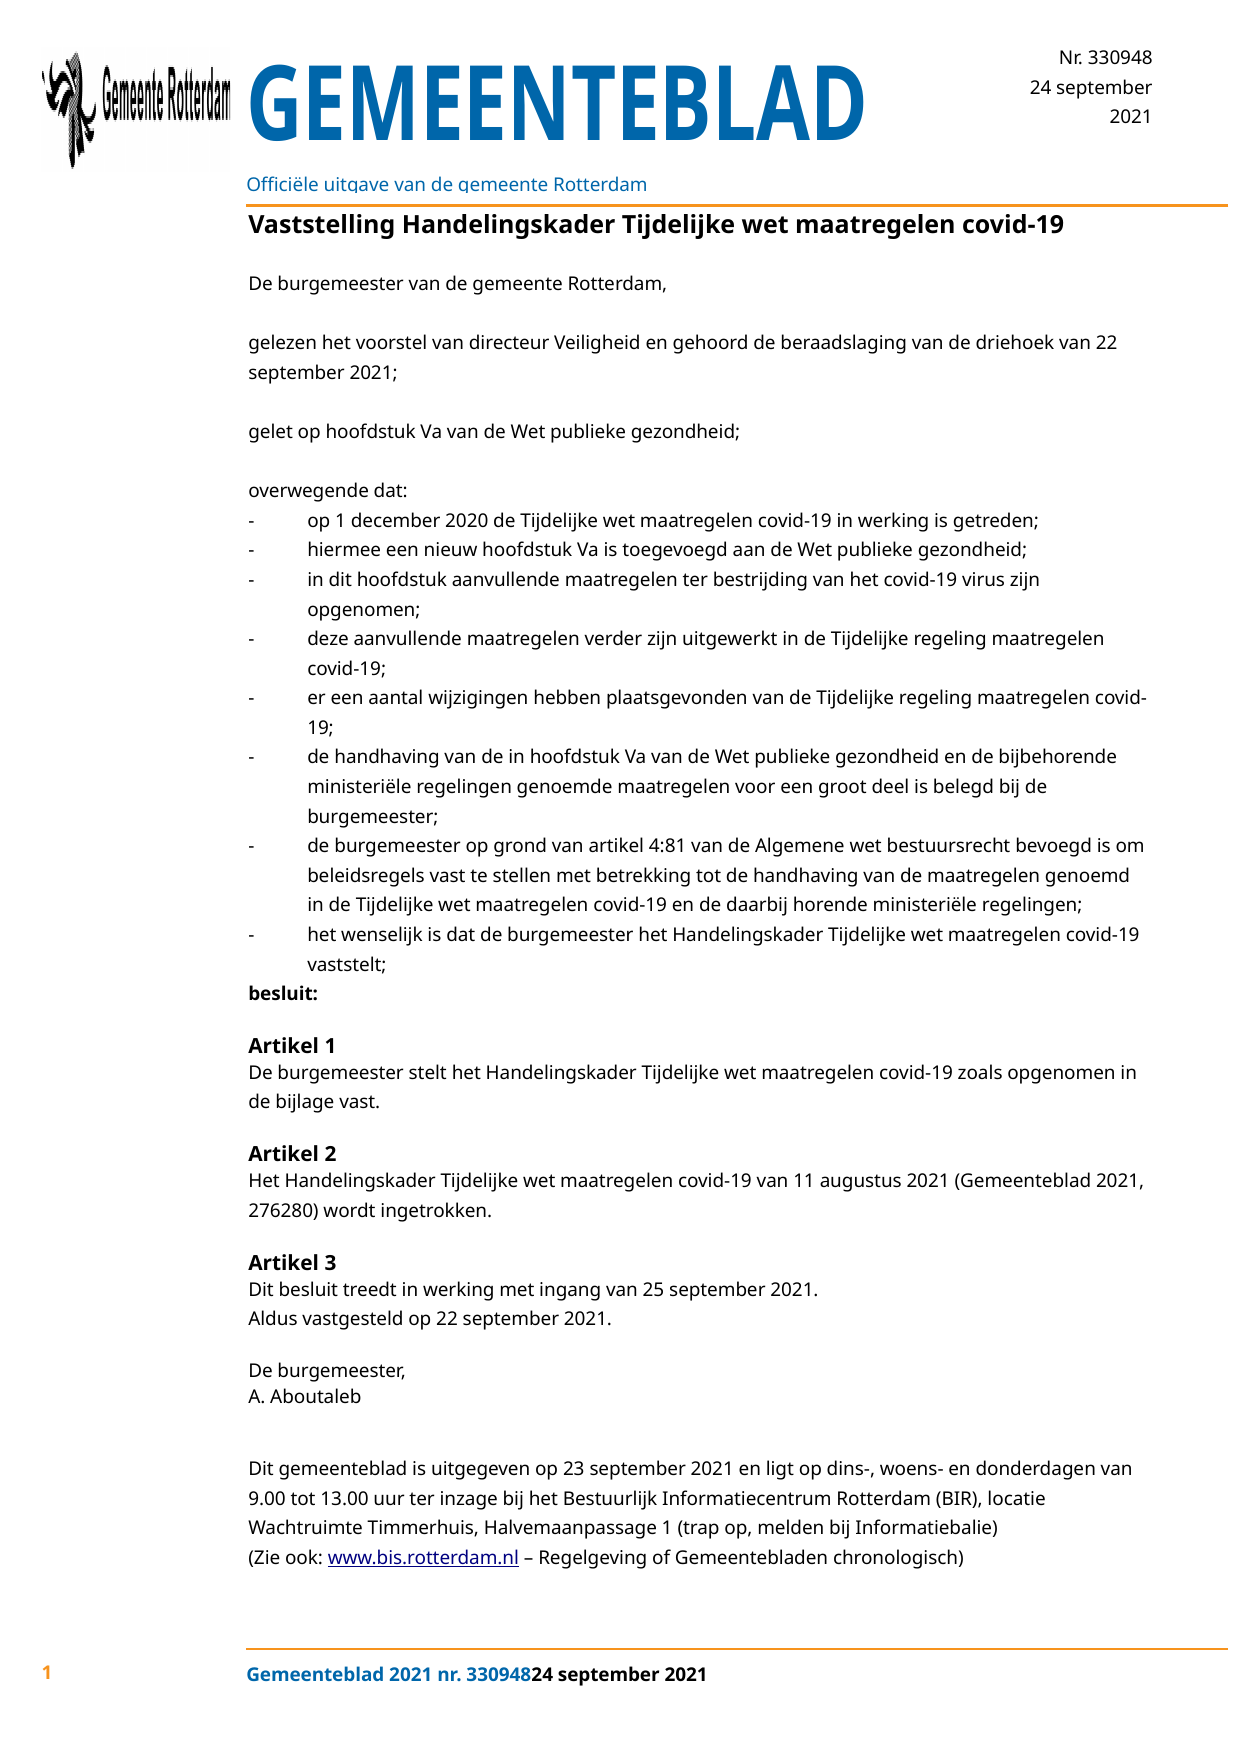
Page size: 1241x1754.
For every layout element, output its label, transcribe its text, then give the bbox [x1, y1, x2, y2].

picture [41, 47, 231, 172]
list de handhaving van de in hoofdstuk Va van de Wet publieke gezondheid en de bijbehorende ministeriële regelingen genoemde maatregelen voor een groot deel is belegd bij de burgemeester; [248, 744, 1152, 828]
list in dit hoofdstuk aanvullende maatregelen ter bestrijding van het covid-19 virus zijn opgenomen; [248, 566, 1152, 621]
text overwegende dat: [248, 477, 1152, 503]
list deze aanvullende maatregelen verder zijn uitgewerkt in de Tijdelijke regeling maatregelen covid-19; [248, 625, 1152, 681]
text De burgemeester van de gemeente Rotterdam, [248, 270, 1152, 296]
text Artikel 2 [248, 1139, 1152, 1168]
list hiermee een nieuw hoofdstuk Va is toegevoegd aan de Wet publieke gezondheid; [248, 537, 1152, 562]
text De burgemeester, [248, 1357, 1152, 1383]
text Artikel 3 [248, 1248, 1152, 1276]
text Dit gemeenteblad is uitgegeven op 23 september 2021 en ligt op dins-, woens- en donderdagen van 9.00 tot 13.00 uur ter inzage bij het Bestuurlijk Informatiecentrum Rotterdam (BIR), locatie Wachtruimte Timmerhuis, Halvemaanpassage 1 (trap op, melden bij Informatiebalie) [248, 1455, 1152, 1540]
text Vaststelling Handelingskader Tijdelijke wet maatregelen covid-19 [248, 207, 1152, 241]
text Artikel 1 [248, 1031, 1152, 1059]
list de burgemeester op grond van artikel 4:81 van de Algemene wet bestuursrecht bevoegd is om beleidsregels vast te stellen met betrekking tot de handhaving van de maatregelen genoemd in de Tijdelijke wet maatregelen covid-19 en de daarbij horende ministeriële regelingen; [248, 832, 1152, 917]
text besluit: [248, 980, 1152, 1006]
list op 1 december 2020 de Tijdelijke wet maatregelen covid-19 in werking is getreden; [248, 507, 1152, 533]
list het wenselijk is dat de burgemeester het Handelingskader Tijdelijke wet maatregelen covid-19 vaststelt; [248, 921, 1152, 976]
text Aldus vastgesteld op 22 september 2021. [248, 1306, 1152, 1331]
text De burgemeester stelt het Handelingskader Tijdelijke wet maatregelen covid-19 zoals opgenomen in de bijlage vast. [248, 1059, 1152, 1114]
text Het Handelingskader Tijdelijke wet maatregelen covid-19 van 11 augustus 2021 (Gemeenteblad 2021, 276280) wordt ingetrokken. [248, 1168, 1152, 1223]
text A. Aboutaleb [248, 1383, 1152, 1408]
text gelezen het voorstel van directeur Veiligheid en gehoord de beraadslaging van de driehoek van 22 september 2021; [248, 329, 1152, 385]
text gelet op hoofdstuk Va van de Wet publieke gezondheid; [248, 418, 1152, 444]
text (Zie ook: www.bis.rotterdam.nl – Regelgeving of Gemeentebladen chronologisch) [248, 1544, 1152, 1569]
list er een aantal wijzigingen hebben plaatsgevonden van de Tijdelijke regeling maatregelen covid-19; [248, 684, 1152, 740]
text Dit besluit treedt in werking met ingang van 25 september 2021. [248, 1276, 1152, 1302]
